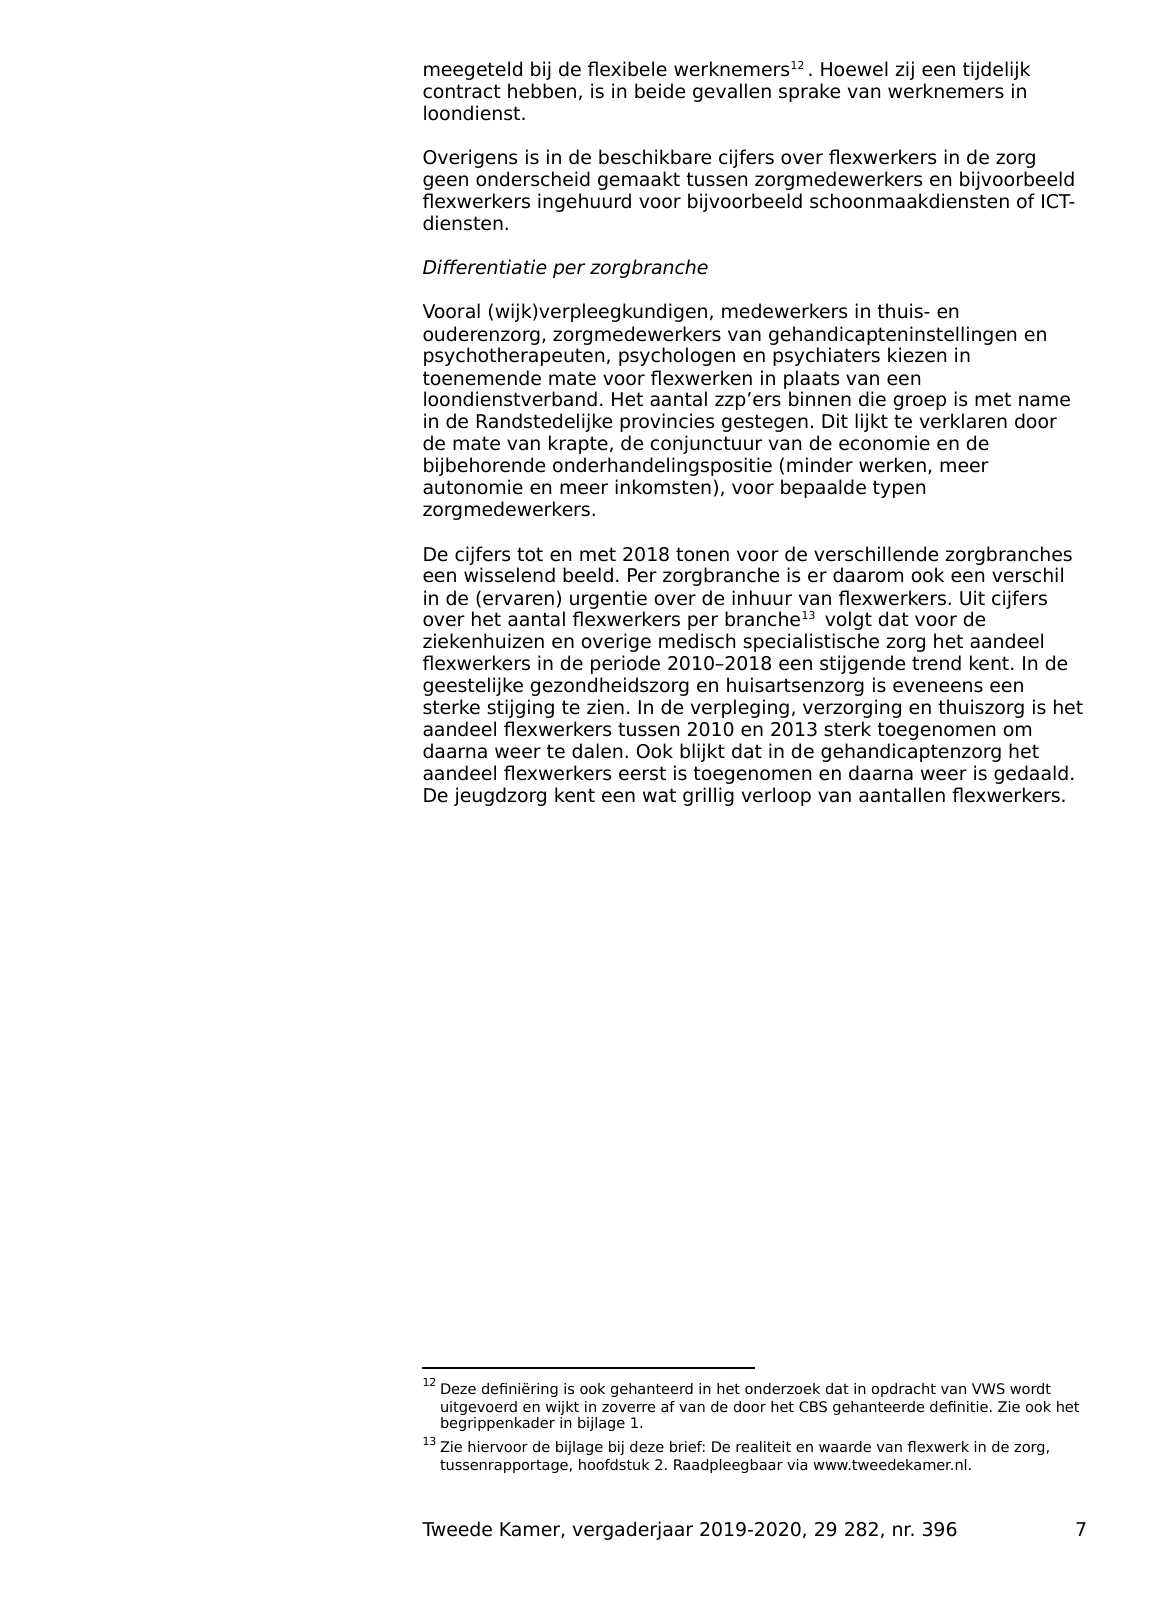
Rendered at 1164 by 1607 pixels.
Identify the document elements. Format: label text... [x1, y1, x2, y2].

text meegeteld bij de flexibele werknemers. Hoewel zij een tijdelijk contract hebben, is in beide gevallen sprake van werknemers in loondienst. [422, 59, 1087, 125]
text Overigens is in de beschikbare cijfers over flexwerkers in de zorg geen onderscheid gemaakt tussen zorgmedewerkers en bijvoorbeeld flexwerkers ingehuurd voor bijvoorbeeld schoonmaakdiensten of ICT-diensten. [422, 147, 1087, 235]
text Vooral (wijk)verpleegkundigen, medewerkers in thuis- en ouderenzorg, zorgmedewerkers van gehandicapteninstellingen en psychotherapeuten, psychologen en psychiaters kiezen in toenemende mate voor flexwerken in plaats van een loondienstverband. Het aantal zzp’ers binnen die groep is met name in de Randstedelijke provincies gestegen. Dit lijkt te verklaren door de mate van krapte, de conjunctuur van de economie en de bijbehorende onderhandelingspositie (minder werken, meer autonomie en meer inkomsten), voor bepaalde typen zorgmedewerkers. [422, 301, 1087, 521]
text Zie hiervoor de bijlage bij deze brief: De realiteit en waarde van flexwerk in de zorg, tussenrapportage, hoofdstuk 2. Raadpleegbaar via www.tweedekamer.nl. [422, 1435, 1087, 1474]
subtitle Differentiatie per zorgbranche [422, 257, 1087, 279]
text Deze definiëring is ook gehanteerd in het onderzoek dat in opdracht van VWS wordt uitgevoerd en wijkt in zoverre af van de door het CBS gehanteerde definitie. Zie ook het begrippenkader in bijlage 1. [422, 1377, 1087, 1432]
text De cijfers tot en met 2018 tonen voor de verschillende zorgbranches een wisselend beeld. Per zorgbranche is er daarom ook een verschil in de (ervaren) urgentie over de inhuur van flexwerkers. Uit cijfers over het aantal flexwerkers per branche volgt dat voor de ziekenhuizen en overige medisch specialistische zorg het aandeel flexwerkers in de periode 2010–2018 een stijgende trend kent. In de geestelijke gezondheidszorg en huisartsenzorg is eveneens een sterke stijging te zien. In de verpleging, verzorging en thuiszorg is het aandeel flexwerkers tussen 2010 en 2013 sterk toegenomen om daarna weer te dalen. Ook blijkt dat in de gehandicaptenzorg het aandeel flexwerkers eerst is toegenomen en daarna weer is gedaald. De jeugdzorg kent een wat grillig verloop van aantallen flexwerkers. [422, 543, 1087, 807]
